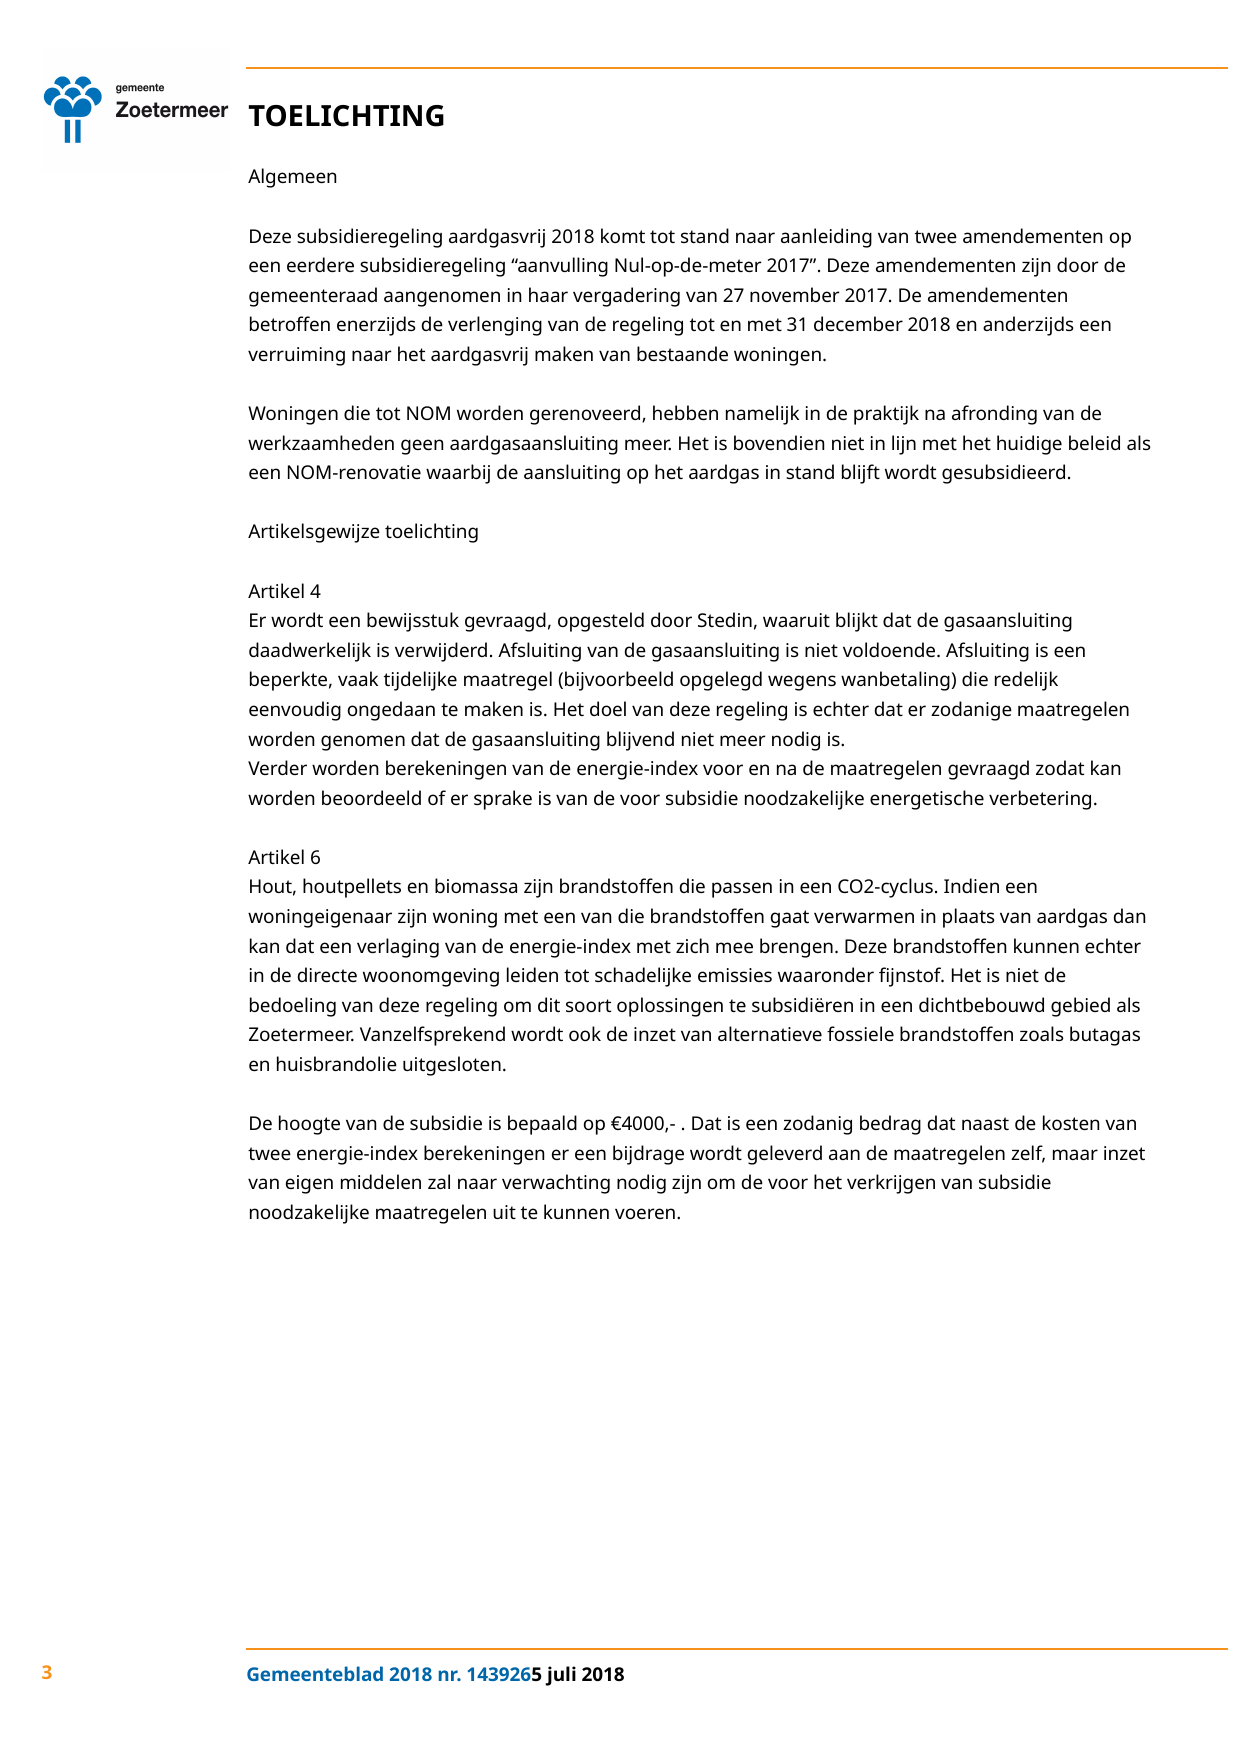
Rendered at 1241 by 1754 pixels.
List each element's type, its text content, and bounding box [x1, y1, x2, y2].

picture [41, 47, 231, 172]
text Artikel 6 [248, 844, 1152, 870]
text Er wordt een bewijsstuk gevraagd, opgesteld door Stedin, waaruit blijkt dat de gasaansluiting daadwerkelijk is verwijderd. Afsluiting van de gasaansluiting is niet voldoende. Afsluiting is een beperkte, vaak tijdelijke maatregel (bijvoorbeeld opgelegd wegens wanbetaling) die redelijk eenvoudig ongedaan te maken is. Het doel van deze regeling is echter dat er zodanige maatregelen worden genomen dat de gasaansluiting blijvend niet meer nodig is. [248, 607, 1152, 751]
text Artikelsgewijze toelichting [248, 519, 1152, 544]
text Hout, houtpellets en biomassa zijn brandstoffen die passen in een CO2-cyclus. Indien een woningeigenaar zijn woning met een van die brandstoffen gaat verwarmen in plaats van aardgas dan kan dat een verlaging van de energie-index met zich mee brengen. Deze brandstoffen kunnen echter in de directe woonomgeving leiden tot schadelijke emissies waaronder fijnstof. Het is niet de bedoeling van deze regeling om dit soort oplossingen te subsidiëren in een dichtbebouwd gebied als Zoetermeer. Vanzelfsprekend wordt ook de inzet van alternatieve fossiele brandstoffen zoals butagas en huisbrandolie uitgesloten. [248, 874, 1152, 1077]
text Woningen die tot NOM worden gerenoveerd, hebben namelijk in de praktijk na afronding van de werkzaamheden geen aardgasaansluiting meer. Het is bovendien niet in lijn met het huidige beleid als een NOM-renovatie waarbij de aansluiting op het aardgas in stand blijft wordt gesubsidieerd. [248, 400, 1152, 485]
text De hoogte van de subsidie is bepaald op €4000,- . Dat is een zodanig bedrag dat naast de kosten van twee energie-index berekeningen er een bijdrage wordt geleverd aan de maatregelen zelf, maar inzet van eigen middelen zal naar verwachting nodig zijn om de voor het verkrijgen van subsidie noodzakelijke maatregelen uit te kunnen voeren. [248, 1110, 1152, 1225]
text Algemeen [248, 164, 1152, 189]
text Deze subsidieregeling aardgasvrij 2018 komt tot stand naar aanleiding van twee amendementen op een eerdere subsidieregeling “aanvulling Nul-op-de-meter 2017”. Deze amendementen zijn door de gemeenteraad aangenomen in haar vergadering van 27 november 2017. De amendementen betroffen enerzijds de verlenging van de regeling tot en met 31 december 2018 en anderzijds een verruiming naar het aardgasvrij maken van bestaande woningen. [248, 223, 1152, 367]
text Verder worden berekeningen van de energie-index voor en na de maatregelen gevraagd zodat kan worden beoordeeld of er sprake is van de voor subsidie noodzakelijke energetische verbetering. [248, 755, 1152, 811]
text TOELICHTING [248, 95, 1152, 134]
text Artikel 4 [248, 578, 1152, 603]
